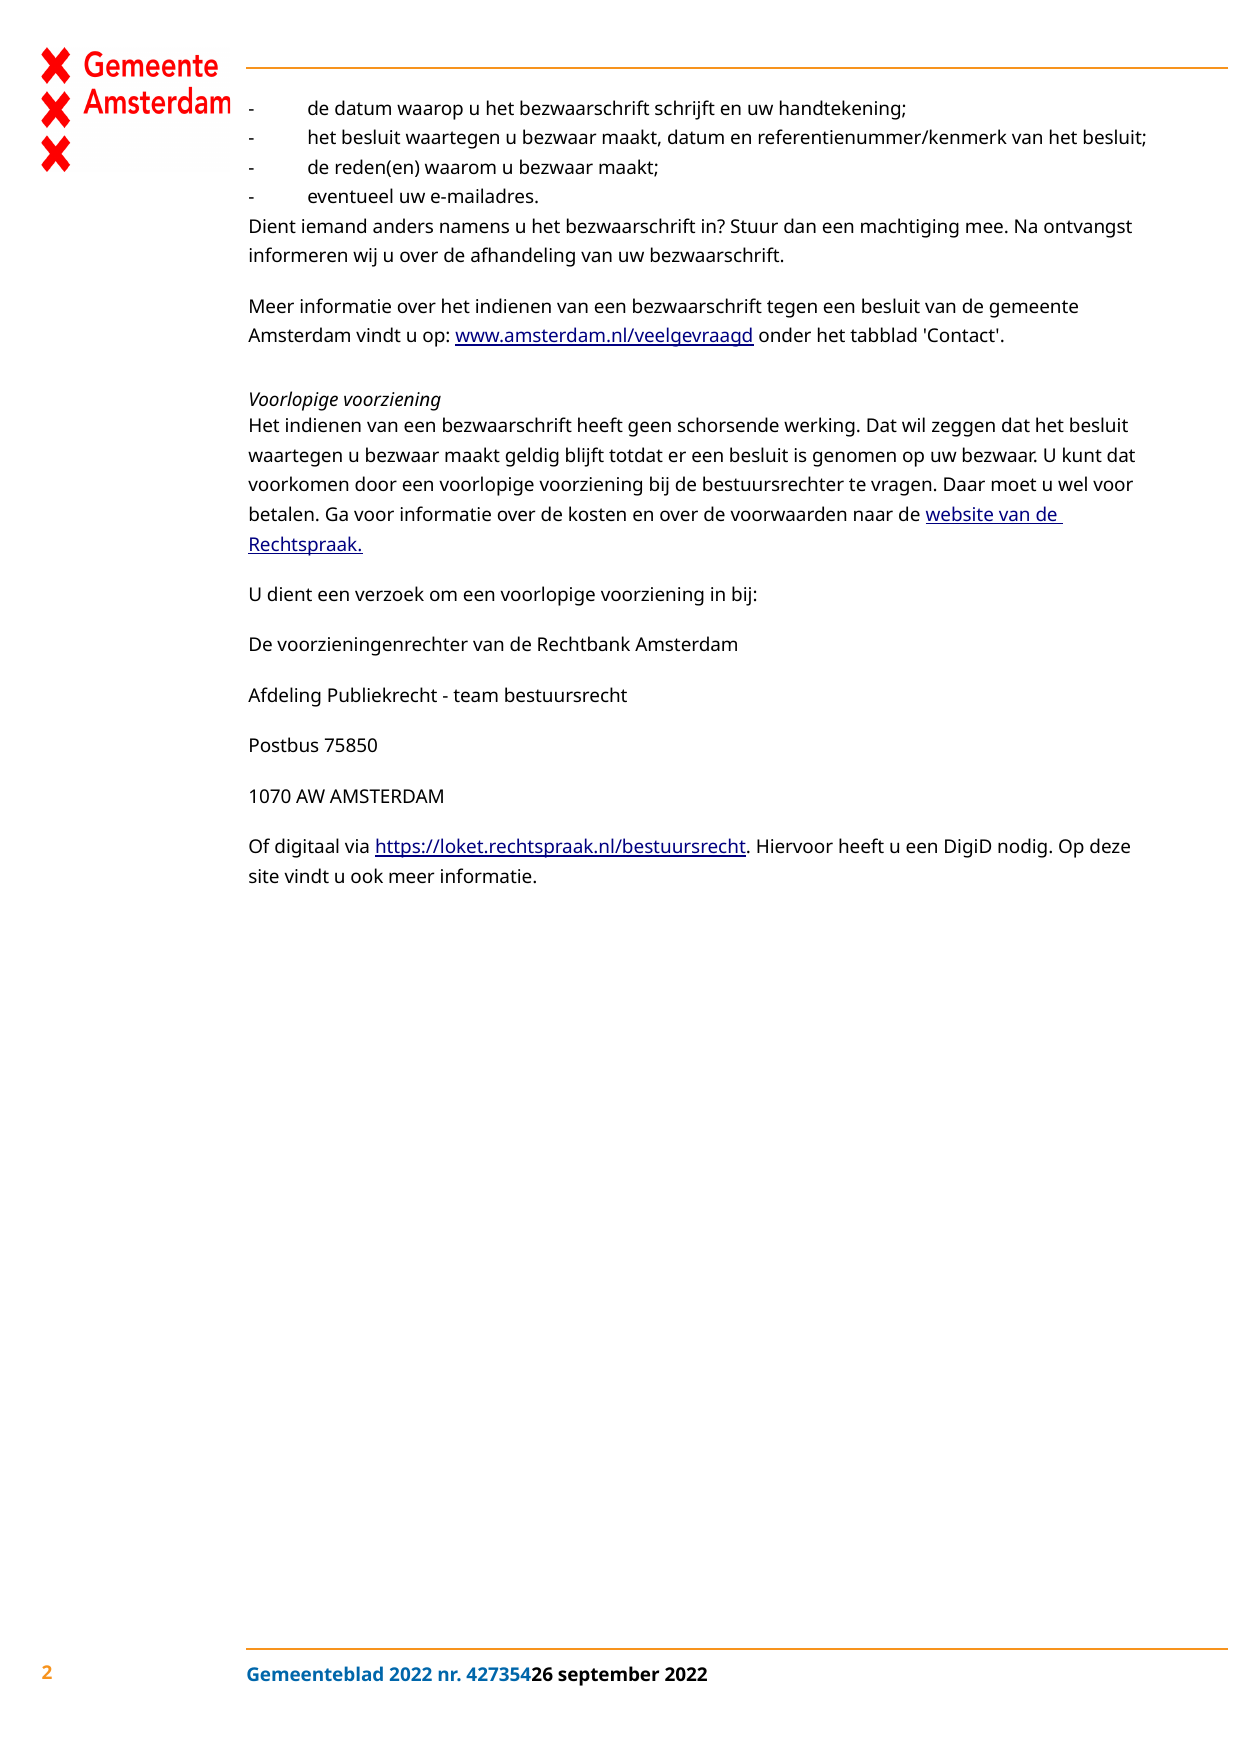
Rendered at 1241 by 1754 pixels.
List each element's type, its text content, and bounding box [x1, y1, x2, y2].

list de reden(en) waarom u bezwaar maakt; [248, 154, 1152, 180]
text Dient iemand anders namens u het bezwaarschrift in? Stuur dan een machtiging mee. Na ontvangst informeren wij u over de afhandeling van uw bezwaarschrift. [248, 213, 1152, 268]
picture [41, 47, 231, 172]
text 1070 AW AMSTERDAM [248, 783, 1152, 808]
list het besluit waartegen u bezwaar maakt, datum en referentienummer/kenmerk van het besluit; [248, 124, 1152, 150]
text Meer informatie over het indienen van een bezwaarschrift tegen een besluit van de gemeente Amsterdam vindt u op: www.amsterdam.nl/veelgevraagd onder het tabblad 'Contact'. [248, 293, 1152, 348]
text Voorlopige voorziening [248, 387, 1152, 412]
text Afdeling Publiekrecht - team bestuursrecht [248, 682, 1152, 708]
text De voorzieningenrechter van de Rechtbank Amsterdam [248, 632, 1152, 657]
text Het indienen van een bezwaarschrift heeft geen schorsende werking. Dat wil zeggen dat het besluit waartegen u bezwaar maakt geldig blijft totdat er een besluit is genomen op uw bezwaar. U kunt dat voorkomen door een voorlopige voorziening bij de bestuursrechter te vragen. Daar moet u wel voor betalen. Ga voor informatie over de kosten en over de voorwaarden naar de website van de Rechtspraak. [248, 412, 1152, 556]
text Postbus 75850 [248, 732, 1152, 758]
text Of digitaal via https://loket.rechtspraak.nl/bestuursrecht. Hiervoor heeft u een DigiD nodig. Op deze site vindt u ook meer informatie. [248, 833, 1152, 888]
list de datum waarop u het bezwaarschrift schrijft en uw handtekening; [248, 95, 1152, 121]
text U dient een verzoek om een voorlopige voorziening in bij: [248, 581, 1152, 607]
list eventueel uw e-mailadres. [248, 183, 1152, 209]
